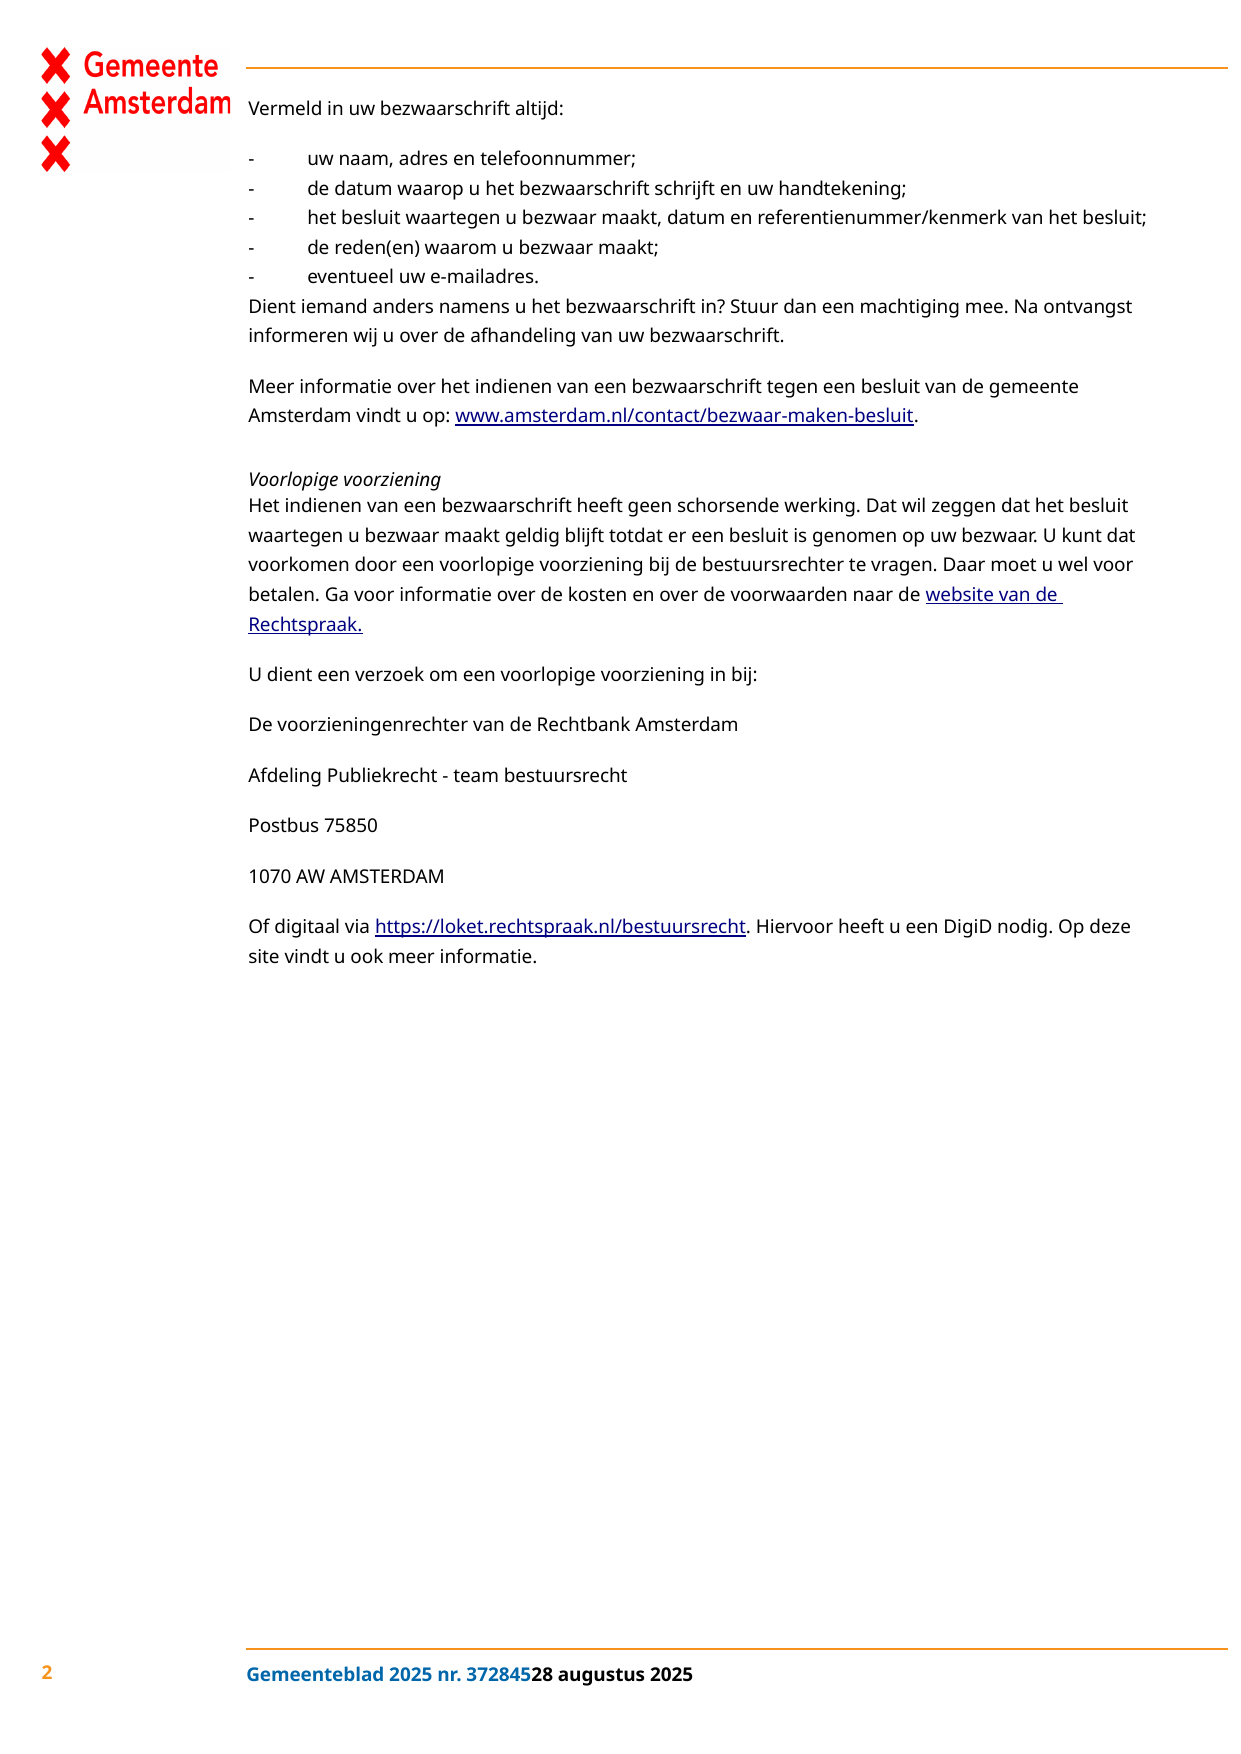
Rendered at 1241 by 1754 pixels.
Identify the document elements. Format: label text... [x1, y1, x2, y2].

text Meer informatie over het indienen van een bezwaarschrift tegen een besluit van de gemeente Amsterdam vindt u op: www.amsterdam.nl/contact/bezwaar-maken-besluit. [248, 373, 1152, 428]
picture [41, 47, 231, 172]
list het besluit waartegen u bezwaar maakt, datum en referentienummer/kenmerk van het besluit; [248, 204, 1152, 230]
text Vermeld in uw bezwaarschrift altijd: [248, 95, 1152, 121]
text De voorzieningenrechter van de Rechtbank Amsterdam [248, 712, 1152, 737]
text Postbus 75850 [248, 812, 1152, 838]
text Afdeling Publiekrecht - team bestuursrecht [248, 762, 1152, 788]
text 1070 AW AMSTERDAM [248, 863, 1152, 888]
text U dient een verzoek om een voorlopige voorziening in bij: [248, 661, 1152, 687]
list de datum waarop u het bezwaarschrift schrijft en uw handtekening; [248, 175, 1152, 201]
list de reden(en) waarom u bezwaar maakt; [248, 234, 1152, 260]
list uw naam, adres en telefoonnummer; [248, 145, 1152, 171]
text Of digitaal via https://loket.rechtspraak.nl/bestuursrecht. Hiervoor heeft u een DigiD nodig. Op deze site vindt u ook meer informatie. [248, 913, 1152, 968]
text Voorlopige voorziening [248, 467, 1152, 492]
text Dient iemand anders namens u het bezwaarschrift in? Stuur dan een machtiging mee. Na ontvangst informeren wij u over de afhandeling van uw bezwaarschrift. [248, 293, 1152, 348]
list eventueel uw e-mailadres. [248, 263, 1152, 289]
text Het indienen van een bezwaarschrift heeft geen schorsende werking. Dat wil zeggen dat het besluit waartegen u bezwaar maakt geldig blijft totdat er een besluit is genomen op uw bezwaar. U kunt dat voorkomen door een voorlopige voorziening bij de bestuursrechter te vragen. Daar moet u wel voor betalen. Ga voor informatie over de kosten en over de voorwaarden naar de website van de Rechtspraak. [248, 492, 1152, 636]
